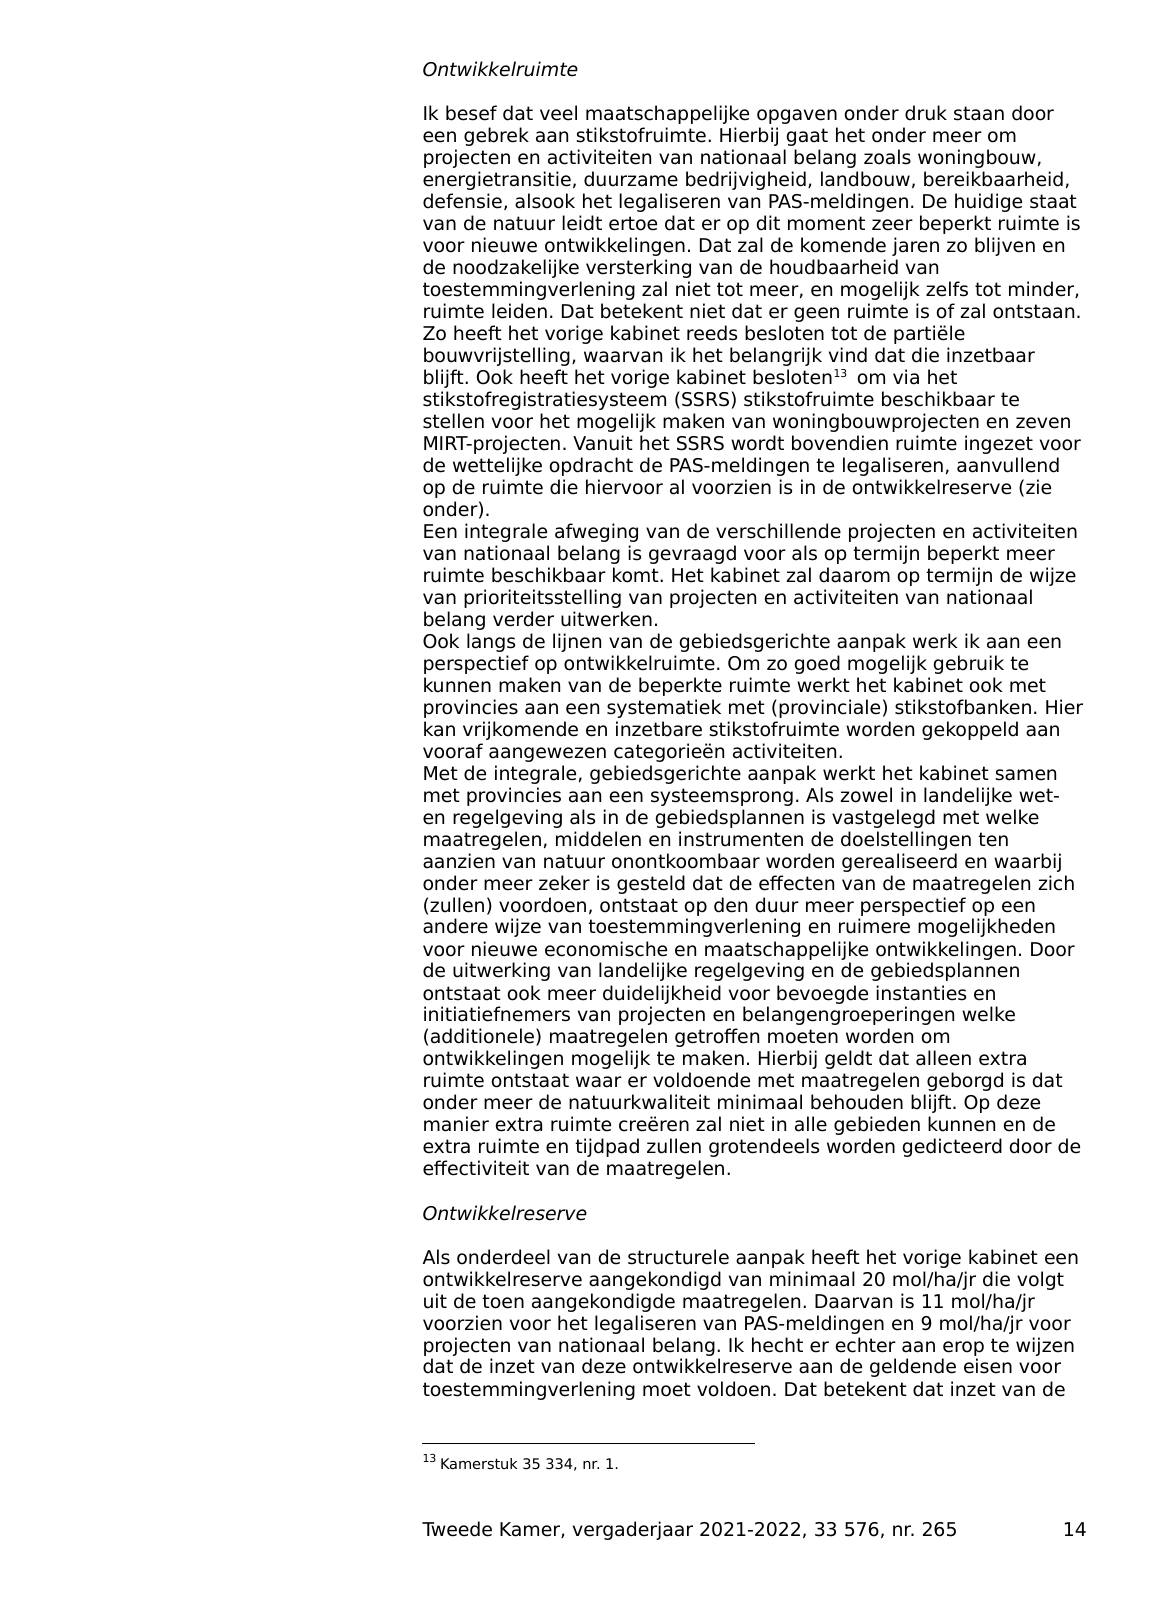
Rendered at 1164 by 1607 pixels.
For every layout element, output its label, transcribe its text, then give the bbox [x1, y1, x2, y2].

text Een integrale afweging van de verschillende projecten en activiteiten van nationaal belang is gevraagd voor als op termijn beperkt meer ruimte beschikbaar komt. Het kabinet zal daarom op termijn de wijze van prioriteitsstelling van projecten en activiteiten van nationaal belang verder uitwerken. [422, 521, 1087, 631]
text Met de integrale, gebiedsgerichte aanpak werkt het kabinet samen met provincies aan een systeemsprong. Als zowel in landelijke wet- en regelgeving als in de gebiedsplannen is vastgelegd met welke maatregelen, middelen en instrumenten de doelstellingen ten aanzien van natuur onontkoombaar worden gerealiseerd en waarbij onder meer zeker is gesteld dat de effecten van de maatregelen zich (zullen) voordoen, ontstaat op den duur meer perspectief op een andere wijze van toestemmingverlening en ruimere mogelijkheden voor nieuwe economische en maatschappelijke ontwikkelingen. Door de uitwerking van landelijke regelgeving en de gebiedsplannen ontstaat ook meer duidelijkheid voor bevoegde instanties en initiatiefnemers van projecten en belangengroeperingen welke (additionele) maatregelen getroffen moeten worden om ontwikkelingen mogelijk te maken. Hierbij geldt dat alleen extra ruimte ontstaat waar er voldoende met maatregelen geborgd is dat onder meer de natuurkwaliteit minimaal behouden blijft. Op deze manier extra ruimte creëren zal niet in alle gebieden kunnen en de extra ruimte en tijdpad zullen grotendeels worden gedicteerd door de effectiviteit van de maatregelen. [422, 763, 1087, 1180]
text Als onderdeel van de structurele aanpak heeft het vorige kabinet een ontwikkelreserve aangekondigd van minimaal 20 mol/ha/jr die volgt uit de toen aangekondigde maatregelen. Daarvan is 11 mol/ha/jr voorzien voor het legaliseren van PAS-meldingen en 9 mol/ha/jr voor projecten van nationaal belang. Ik hecht er echter aan erop te wijzen dat de inzet van deze ontwikkelreserve aan de geldende eisen voor toestemmingverlening moet voldoen. Dat betekent dat inzet van de [422, 1247, 1087, 1400]
text Kamerstuk 35 334, nr. 1. [422, 1452, 1087, 1474]
subtitle Ontwikkelruimte [422, 59, 1087, 81]
text Ik besef dat veel maatschappelijke opgaven onder druk staan door een gebrek aan stikstofruimte. Hierbij gaat het onder meer om projecten en activiteiten van nationaal belang zoals woningbouw, energietransitie, duurzame bedrijvigheid, landbouw, bereikbaarheid, defensie, alsook het legaliseren van PAS-meldingen. De huidige staat van de natuur leidt ertoe dat er op dit moment zeer beperkt ruimte is voor nieuwe ontwikkelingen. Dat zal de komende jaren zo blijven en de noodzakelijke versterking van de houdbaarheid van toestemmingverlening zal niet tot meer, en mogelijk zelfs tot minder, ruimte leiden. Dat betekent niet dat er geen ruimte is of zal ontstaan. Zo heeft het vorige kabinet reeds besloten tot de partiële bouwvrijstelling, waarvan ik het belangrijk vind dat die inzetbaar blijft. Ook heeft het vorige kabinet besloten om via het stikstofregistratiesysteem (SSRS) stikstofruimte beschikbaar te stellen voor het mogelijk maken van woningbouwprojecten en zeven MIRT-projecten. Vanuit het SSRS wordt bovendien ruimte ingezet voor de wettelijke opdracht de PAS-meldingen te legaliseren, aanvullend op de ruimte die hiervoor al voorzien is in de ontwikkelreserve (zie onder). [422, 103, 1087, 521]
text Ook langs de lijnen van de gebiedsgerichte aanpak werk ik aan een perspectief op ontwikkelruimte. Om zo goed mogelijk gebruik te kunnen maken van de beperkte ruimte werkt het kabinet ook met provincies aan een systematiek met (provinciale) stikstofbanken. Hier kan vrijkomende en inzetbare stikstofruimte worden gekoppeld aan vooraf aangewezen categorieën activiteiten. [422, 631, 1087, 763]
subtitle Ontwikkelreserve [422, 1202, 1087, 1224]
